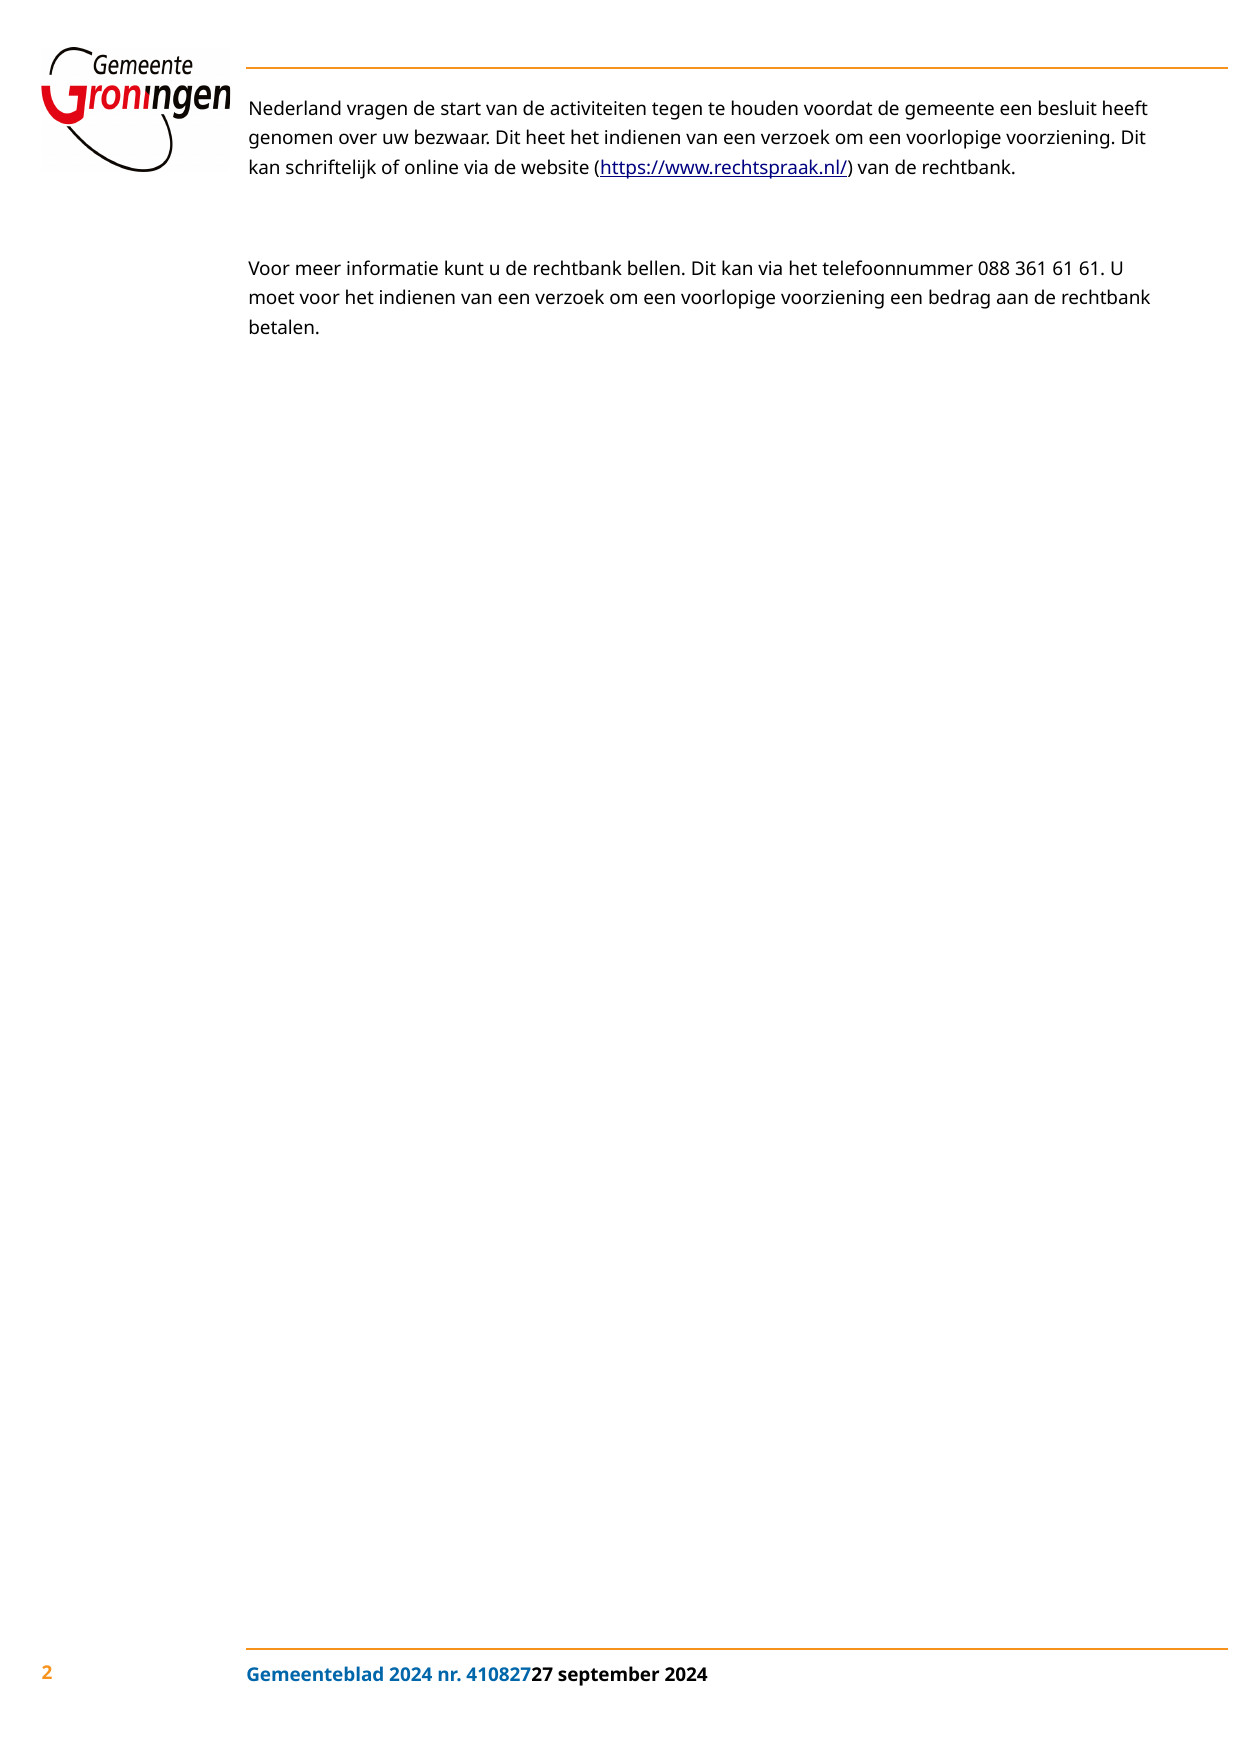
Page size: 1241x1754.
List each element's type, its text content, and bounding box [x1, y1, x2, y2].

text Nederland vragen de start van de activiteiten tegen te houden voordat de gemeente een besluit heeft genomen over uw bezwaar. Dit heet het indienen van een verzoek om een voorlopige voorziening. Dit kan schriftelijk of online via de website (https://www.rechtspraak.nl/) van de rechtbank. [248, 95, 1152, 180]
text Voor meer informatie kunt u de rechtbank bellen. Dit kan via het telefoonnummer 088 361 61 61. U moet voor het indienen van een verzoek om een voorlopige voorziening een bedrag aan de rechtbank betalen. [248, 255, 1152, 340]
picture [41, 47, 231, 172]
